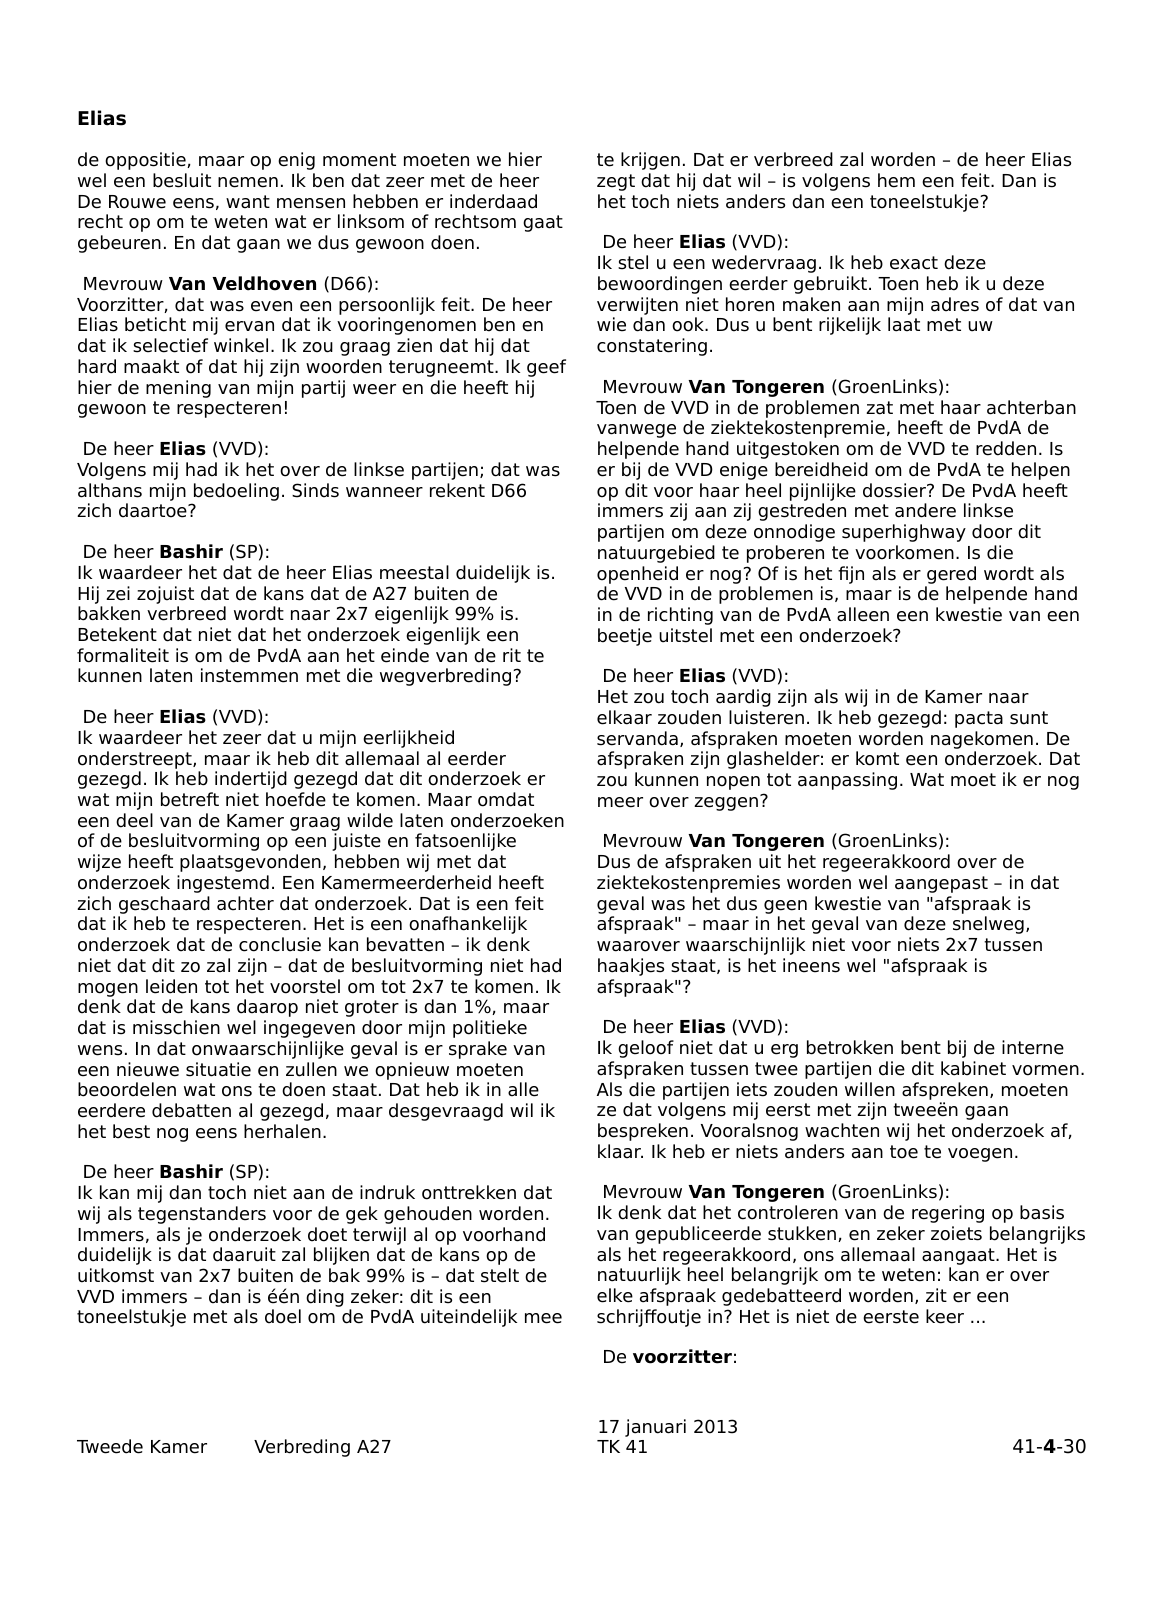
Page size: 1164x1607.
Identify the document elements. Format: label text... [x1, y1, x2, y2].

text Mevrouw Van Tongeren (GroenLinks): [596, 377, 1087, 397]
text De heer Elias (VVD): [596, 666, 1087, 687]
text De heer Elias (VVD): [596, 1017, 1087, 1038]
text Ik denk dat het controleren van de regering op basis van gepubliceerde stukken, en zeker zoiets belangrijks als het regeerakkoord, ons allemaal aangaat. Het is natuurlijk heel belangrijk om te weten: kan er over elke afspraak gedebatteerd worden, zit er een schrijffoutje in? Het is niet de eerste keer ... [596, 1203, 1087, 1327]
text Toen de VVD in de problemen zat met haar achterban vanwege de ziektekostenpremie, heeft de PvdA de helpende hand uitgestoken om de VVD te redden. Is er bij de VVD enige bereidheid om de PvdA te helpen op dit voor haar heel pijnlijke dossier? De PvdA heeft immers zij aan zij gestreden met andere linkse partijen om deze onnodige superhighway door dit natuurgebied te proberen te voorkomen. Is die openheid er nog? Of is het fijn als er gered wordt als de VVD in de problemen is, maar is de helpende hand in de richting van de PvdA alleen een kwestie van een beetje uitstel met een onderzoek? [596, 397, 1087, 646]
text Ik kan mij dan toch niet aan de indruk onttrekken dat wij als tegenstanders voor de gek gehouden worden. Immers, als je onderzoek doet terwijl al op voorhand duidelijk is dat daaruit zal blijken dat de kans op de uitkomst van 2x7 buiten de bak 99% is – dat stelt de VVD immers – dan is één ding zeker: dit is een toneelstukje met als doel om de PvdA uiteindelijk mee [77, 1183, 567, 1328]
text Ik geloof niet dat u erg betrokken bent bij de interne afspraken tussen twee partijen die dit kabinet vormen. Als die partijen iets zouden willen afspreken, moeten ze dat volgens mij eerst met zijn tweeën gaan bespreken. Vooralsnog wachten wij het onderzoek af, klaar. Ik heb er niets anders aan toe te voegen. [596, 1038, 1087, 1162]
text Volgens mij had ik het over de linkse partijen; dat was althans mijn bedoeling. Sinds wanneer rekent D66 zich daartoe? [77, 460, 567, 522]
text Mevrouw Van Tongeren (GroenLinks): [596, 831, 1087, 852]
text De heer Elias (VVD): [77, 707, 567, 728]
text te krijgen. Dat er verbreed zal worden – de heer Elias zegt dat hij dat wil – is volgens hem een feit. Dan is het toch niets anders dan een toneelstukje? [596, 150, 1087, 212]
text De voorzitter: [596, 1347, 1087, 1368]
text De heer Elias (VVD): [77, 439, 567, 460]
text de oppositie, maar op enig moment moeten we hier wel een besluit nemen. Ik ben dat zeer met de heer De Rouwe eens, want mensen hebben er inderdaad recht op om te weten wat er linksom of rechtsom gaat gebeuren. En dat gaan we dus gewoon doen. [77, 150, 567, 254]
text Het zou toch aardig zijn als wij in de Kamer naar elkaar zouden luisteren. Ik heb gezegd: pacta sunt servanda, afspraken moeten worden nagekomen. De afspraken zijn glashelder: er komt een onderzoek. Dat zou kunnen nopen tot aanpassing. Wat moet ik er nog meer over zeggen? [596, 687, 1087, 811]
text De heer Bashir (SP): [77, 1162, 567, 1183]
text Ik waardeer het dat de heer Elias meestal duidelijk is. Hij zei zojuist dat de kans dat de A27 buiten de bakken verbreed wordt naar 2x7 eigenlijk 99% is. Betekent dat niet dat het onderzoek eigenlijk een formaliteit is om de PvdA aan het einde van de rit te kunnen laten instemmen met die wegverbreding? [77, 563, 567, 687]
text Dus de afspraken uit het regeerakkoord over de ziektekostenpremies worden wel aangepast – in dat geval was het dus geen kwestie van "afspraak is afspraak" – maar in het geval van deze snelweg, waarover waarschijnlijk niet voor niets 2x7 tussen haakjes staat, is het ineens wel "afspraak is afspraak"? [596, 852, 1087, 997]
text De heer Elias (VVD): [596, 232, 1087, 253]
text Ik stel u een wedervraag. Ik heb exact deze bewoordingen eerder gebruikt. Toen heb ik u deze verwijten niet horen maken aan mijn adres of dat van wie dan ook. Dus u bent rijkelijk laat met uw constatering. [596, 253, 1087, 357]
text Mevrouw Van Veldhoven (D66): [77, 274, 567, 294]
text Voorzitter, dat was even een persoonlijk feit. De heer Elias beticht mij ervan dat ik vooringenomen ben en dat ik selectief winkel. Ik zou graag zien dat hij dat hard maakt of dat hij zijn woorden terugneemt. Ik geef hier de mening van mijn partij weer en die heeft hij gewoon te respecteren! [77, 294, 567, 419]
text De heer Bashir (SP): [77, 542, 567, 563]
text Mevrouw Van Tongeren (GroenLinks): [596, 1182, 1087, 1203]
text Ik waardeer het zeer dat u mijn eerlijkheid onderstreept, maar ik heb dit allemaal al eerder gezegd. Ik heb indertijd gezegd dat dit onderzoek er wat mijn betreft niet hoefde te komen. Maar omdat een deel van de Kamer graag wilde laten onderzoeken of de besluitvorming op een juiste en fatsoenlijke wijze heeft plaatsgevonden, hebben wij met dat onderzoek ingestemd. Een Kamermeerderheid heeft zich geschaard achter dat onderzoek. Dat is een feit dat ik heb te respecteren. Het is een onafhankelijk onderzoek dat de conclusie kan bevatten – ik denk niet dat dit zo zal zijn – dat de besluitvorming niet had mogen leiden tot het voorstel om tot 2x7 te komen. Ik denk dat de kans daarop niet groter is dan 1%, maar dat is misschien wel ingegeven door mijn politieke wens. In dat onwaarschijnlijke geval is er sprake van een nieuwe situatie en zullen we opnieuw moeten beoordelen wat ons te doen staat. Dat heb ik in alle eerdere debatten al gezegd, maar desgevraagd wil ik het best nog eens herhalen. [77, 728, 567, 1142]
